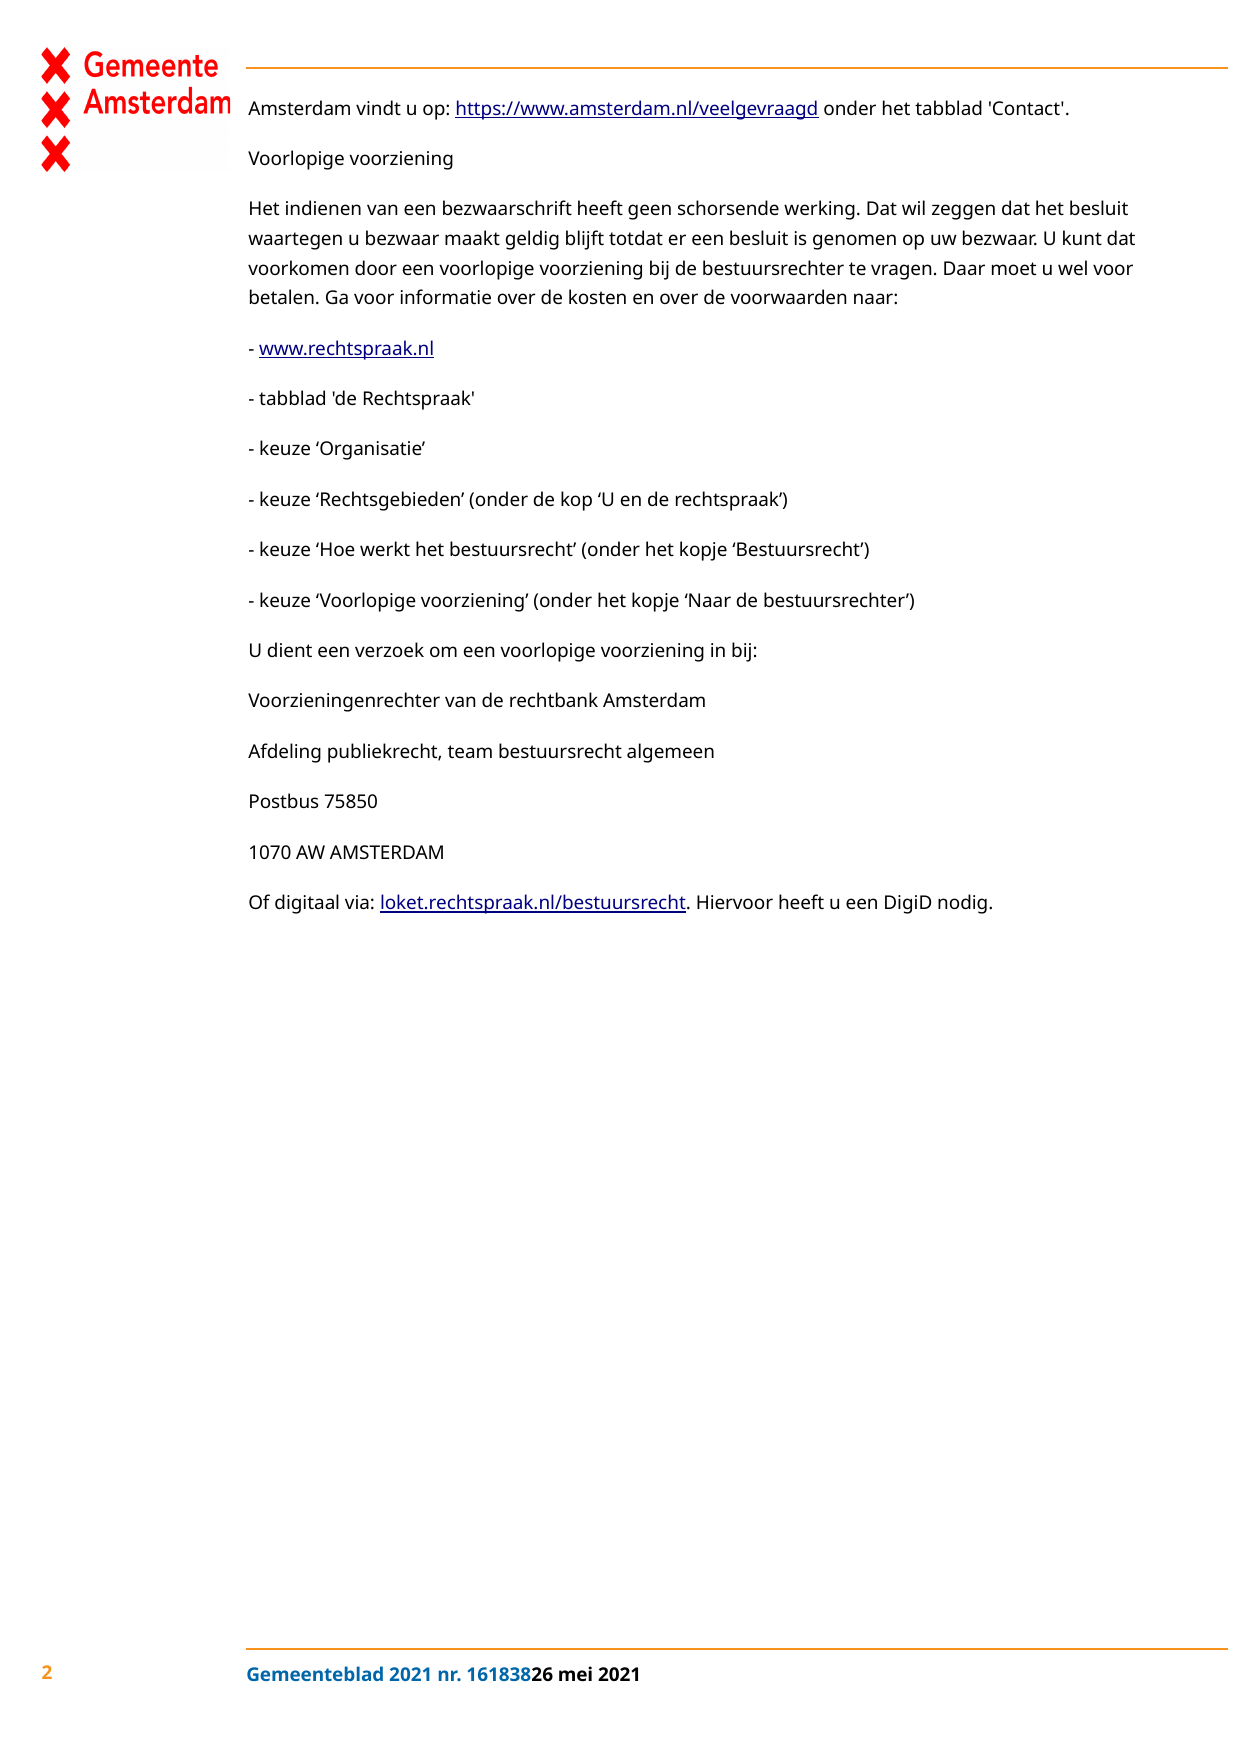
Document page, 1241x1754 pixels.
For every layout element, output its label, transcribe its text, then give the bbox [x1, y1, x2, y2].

picture [41, 47, 231, 172]
text Of digitaal via: loket.rechtspraak.nl/bestuursrecht. Hiervoor heeft u een DigiD nodig. [248, 889, 1152, 915]
text Amsterdam vindt u op: https://www.amsterdam.nl/veelgevraagd onder het tabblad 'Contact'. [248, 95, 1152, 121]
text - www.rechtspraak.nl [248, 335, 1152, 361]
text Afdeling publiekrecht, team bestuursrecht algemeen [248, 738, 1152, 764]
text Voorzieningenrechter van de rechtbank Amsterdam [248, 688, 1152, 713]
text - keuze ‘Hoe werkt het bestuursrecht’ (onder het kopje ‘Bestuursrecht’) [248, 536, 1152, 562]
text Voorlopige voorziening [248, 145, 1152, 171]
text - tabblad 'de Rechtspraak' [248, 385, 1152, 411]
text 1070 AW AMSTERDAM [248, 839, 1152, 865]
text Het indienen van een bezwaarschrift heeft geen schorsende werking. Dat wil zeggen dat het besluit waartegen u bezwaar maakt geldig blijft totdat er een besluit is genomen op uw bezwaar. U kunt dat voorkomen door een voorlopige voorziening bij de bestuursrechter te vragen. Daar moet u wel voor betalen. Ga voor informatie over de kosten en over de voorwaarden naar: [248, 196, 1152, 310]
text - keuze ‘Rechtsgebieden’ (onder de kop ‘U en de rechtspraak’) [248, 486, 1152, 512]
text Postbus 75850 [248, 788, 1152, 814]
text U dient een verzoek om een voorlopige voorziening in bij: [248, 637, 1152, 663]
text - keuze ‘Organisatie’ [248, 436, 1152, 461]
text - keuze ‘Voorlopige voorziening’ (onder het kopje ‘Naar de bestuursrechter’) [248, 587, 1152, 613]
